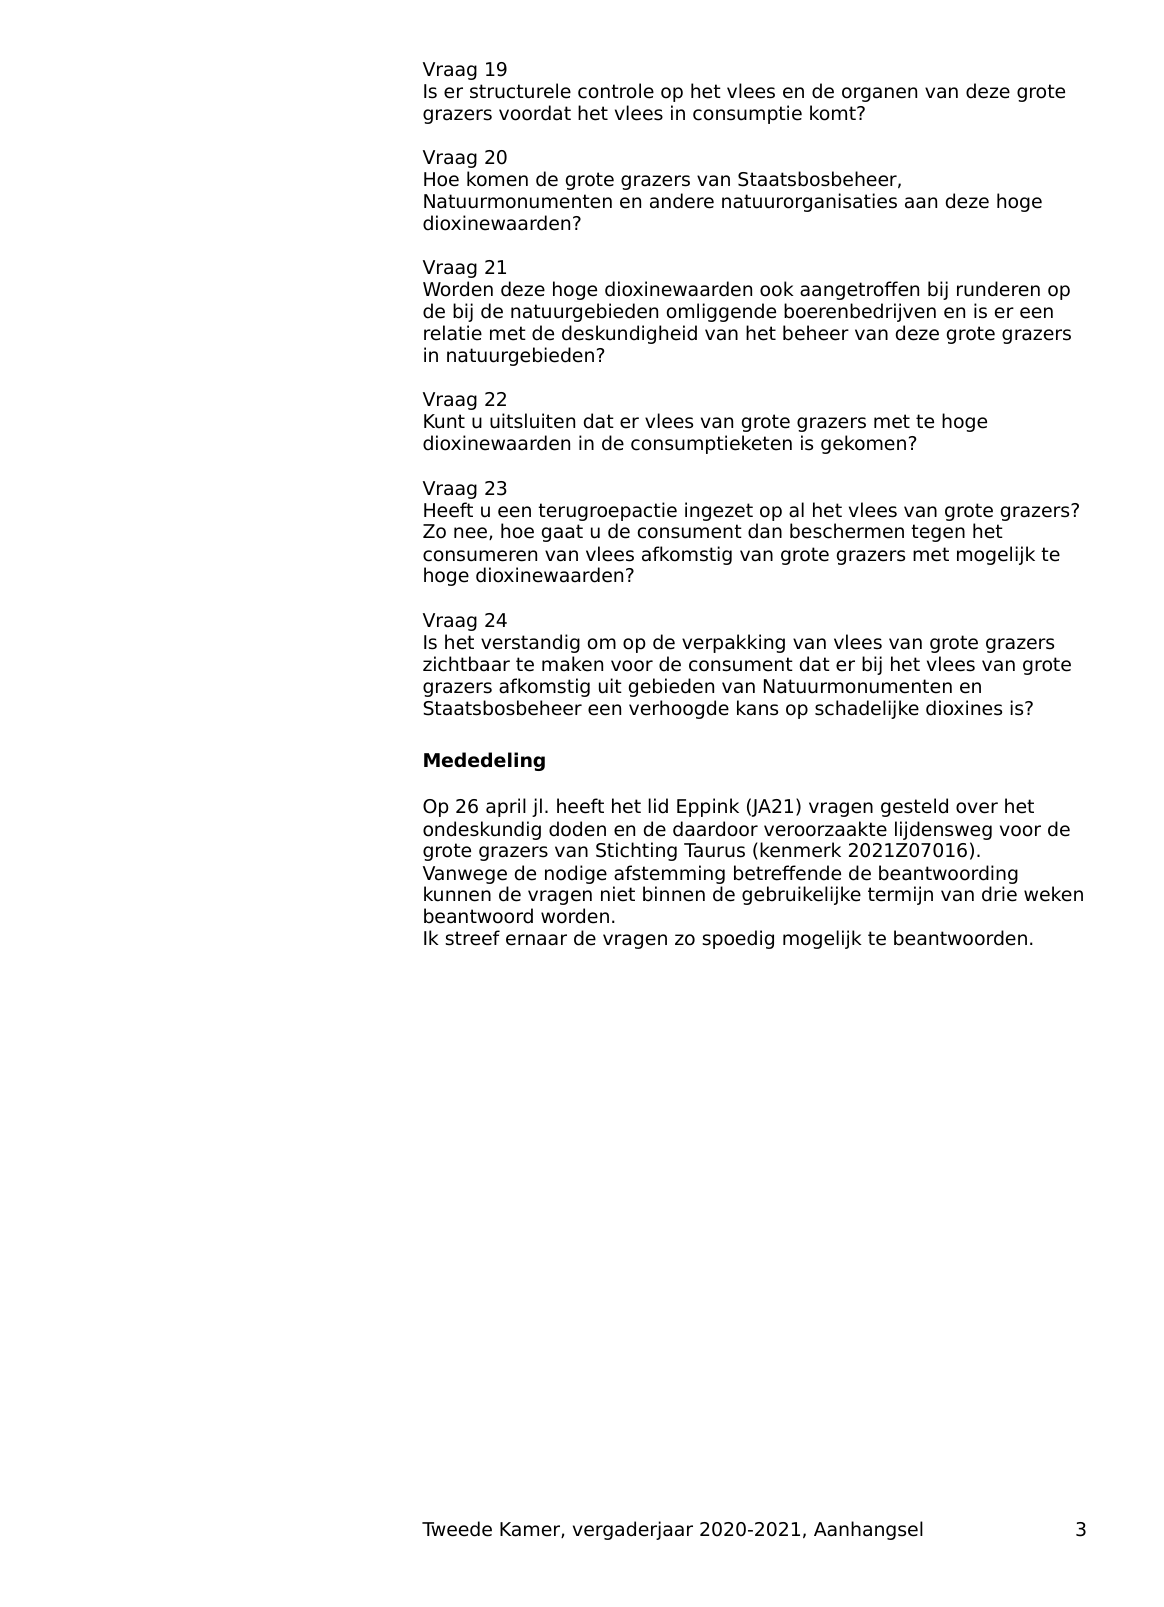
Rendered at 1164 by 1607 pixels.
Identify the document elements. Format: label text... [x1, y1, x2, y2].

text Worden deze hoge dioxinewaarden ook aangetroffen bij runderen op de bij de natuurgebieden omliggende boerenbedrijven en is er een relatie met de deskundigheid van het beheer van deze grote grazers in natuurgebieden? [422, 279, 1087, 367]
text Op 26 april jl. heeft het lid Eppink (JA21) vragen gesteld over het ondeskundig doden en de daardoor veroorzaakte lijdensweg voor de grote grazers van Stichting Taurus (kenmerk 2021Z07016). [422, 796, 1087, 862]
text Vraag 19 [422, 59, 1087, 81]
text Vanwege de nodige afstemming betreffende de beantwoording kunnen de vragen niet binnen de gebruikelijke termijn van drie weken beantwoord worden. [422, 862, 1087, 928]
text Vraag 23 [422, 477, 1087, 499]
text Hoe komen de grote grazers van Staatsbosbeheer, Natuurmonumenten en andere natuurorganisaties aan deze hoge dioxinewaarden? [422, 169, 1087, 235]
text Is het verstandig om op de verpakking van vlees van grote grazers zichtbaar te maken voor de consument dat er bij het vlees van grote grazers afkomstig uit gebieden van Natuurmonumenten en Staatsbosbeheer een verhoogde kans op schadelijke dioxines is? [422, 632, 1087, 719]
text Ik streef ernaar de vragen zo spoedig mogelijk te beantwoorden. [422, 928, 1087, 950]
text Vraag 21 [422, 257, 1087, 279]
text Vraag 24 [422, 609, 1087, 632]
text Is er structurele controle op het vlees en de organen van deze grote grazers voordat het vlees in consumptie komt? [422, 81, 1087, 125]
text Heeft u een terugroepactie ingezet op al het vlees van grote grazers? Zo nee, hoe gaat u de consument dan beschermen tegen het consumeren van vlees afkomstig van grote grazers met mogelijk te hoge dioxinewaarden? [422, 499, 1087, 587]
text Kunt u uitsluiten dat er vlees van grote grazers met te hoge dioxinewaarden in de consumptieketen is gekomen? [422, 411, 1087, 455]
text Vraag 22 [422, 389, 1087, 411]
subtitle Mededeling [422, 749, 1087, 771]
text Vraag 20 [422, 147, 1087, 169]
